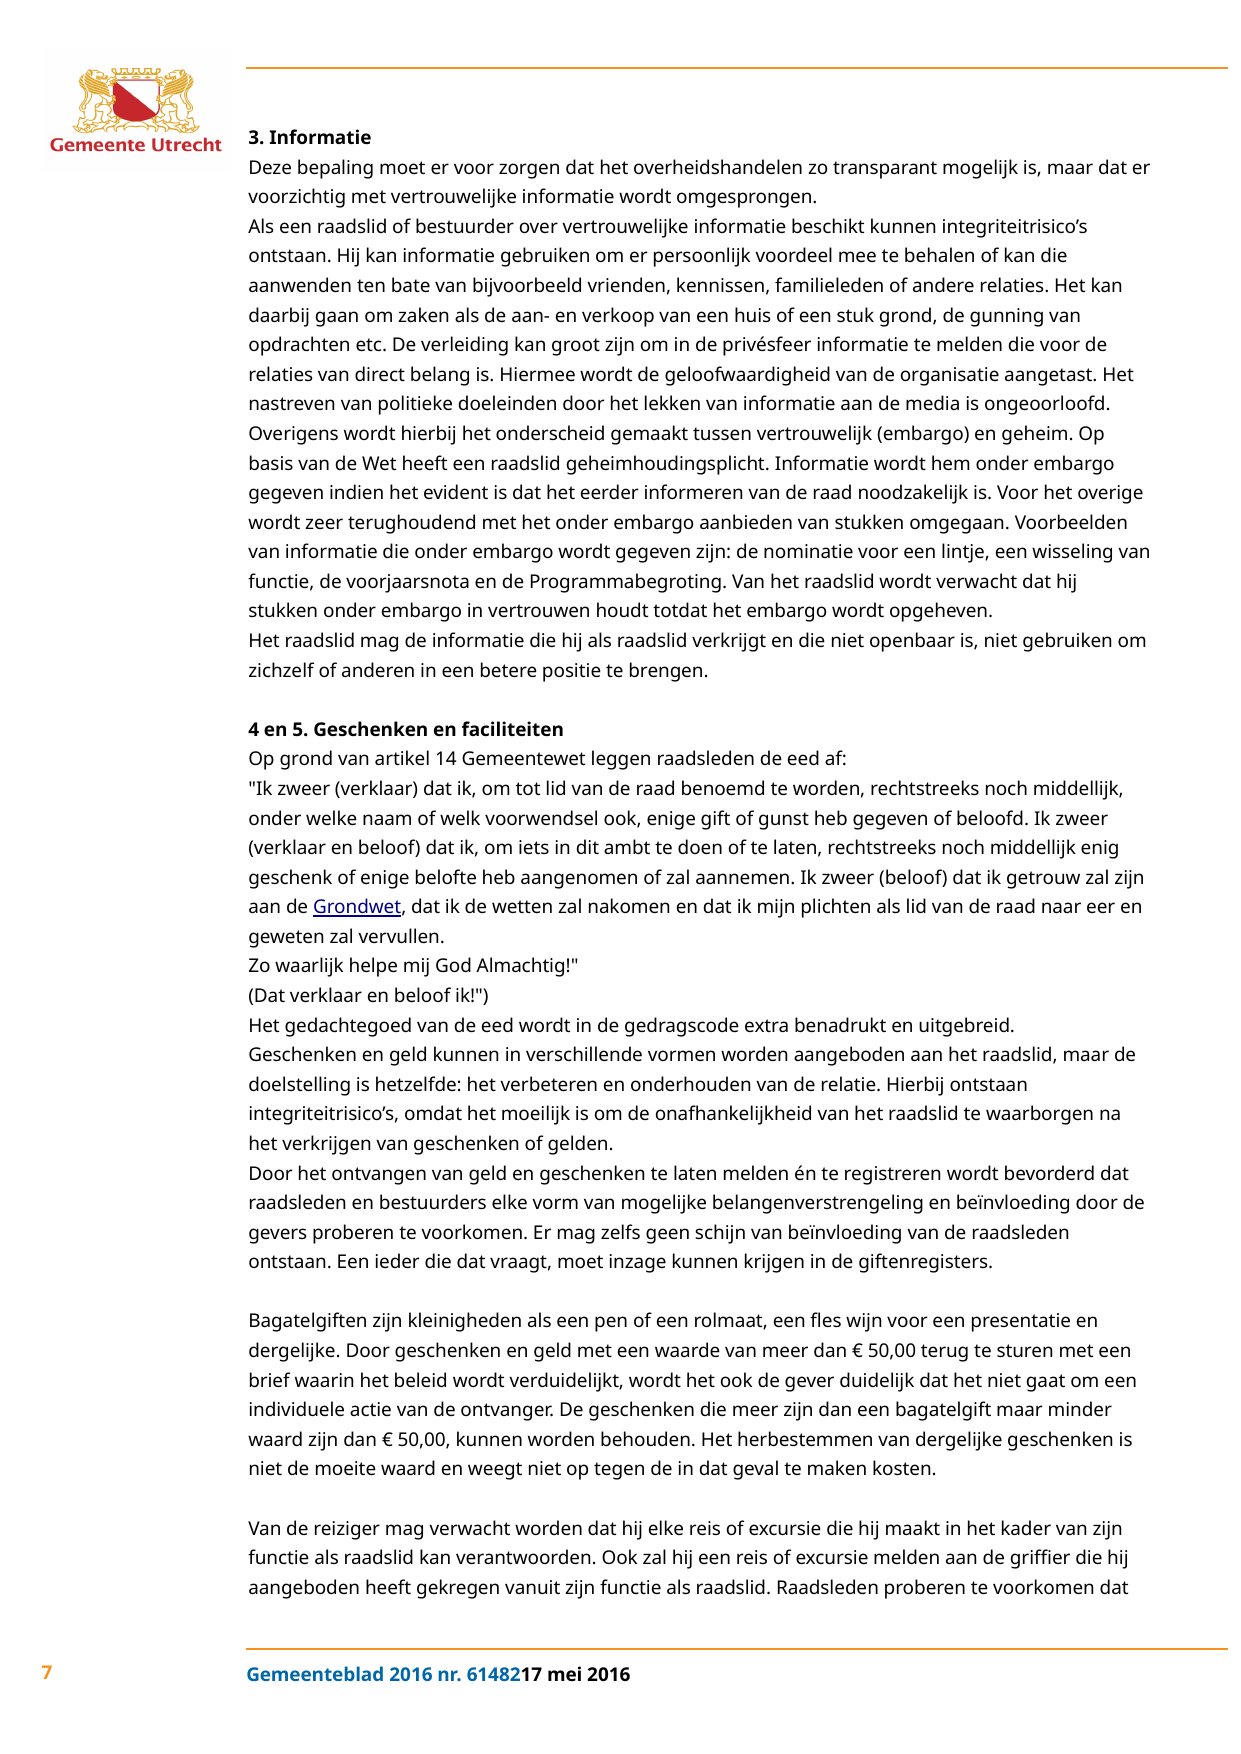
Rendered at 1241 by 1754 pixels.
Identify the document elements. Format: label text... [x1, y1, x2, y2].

text Deze bepaling moet er voor zorgen dat het overheidshandelen zo transparant mogelijk is, maar dat er voorzichtig met vertrouwelijke informatie wordt omgesprongen. [248, 154, 1152, 209]
text Het raadslid mag de informatie die hij als raadslid verkrijgt en die niet openbaar is, niet gebruiken om zichzelf of anderen in een betere positie te brengen. [248, 627, 1152, 683]
text Overigens wordt hierbij het onderscheid gemaakt tussen vertrouwelijk (embargo) en geheim. Op basis van de Wet heeft een raadslid geheimhoudingsplicht. Informatie wordt hem onder embargo gegeven indien het evident is dat het eerder informeren van de raad noodzakelijk is. Voor het overige wordt zeer terughoudend met het onder embargo aanbieden van stukken omgegaan. Voorbeelden van informatie die onder embargo wordt gegeven zijn: de nominatie voor een lintje, een wisseling van functie, de voorjaarsnota en de Programmabegroting. Van het raadslid wordt verwacht dat hij stukken onder embargo in vertrouwen houdt totdat het embargo wordt opgeheven. [248, 420, 1152, 623]
text 4 en 5. Geschenken en faciliteiten [248, 716, 1152, 742]
text Als een raadslid of bestuurder over vertrouwelijke informatie beschikt kunnen integriteitrisico’s ontstaan. Hij kan informatie gebruiken om er persoonlijk voordeel mee te behalen of kan die aanwenden ten bate van bijvoorbeeld vrienden, kennissen, familieleden of andere relaties. Het kan daarbij gaan om zaken als de aan- en verkoop van een huis of een stuk grond, de gunning van opdrachten etc. De verleiding kan groot zijn om in de privésfeer informatie te melden die voor de relaties van direct belang is. Hiermee wordt de geloofwaardigheid van de organisatie aangetast. Het nastreven van politieke doeleinden door het lekken van informatie aan de media is ongeoorloofd. [248, 213, 1152, 416]
text 3. Informatie [248, 124, 1152, 150]
text "Ik zweer (verklaar) dat ik, om tot lid van de raad benoemd te worden, rechtstreeks noch middellijk, onder welke naam of welk voorwendsel ook, enige gift of gunst heb gegeven of beloofd. Ik zweer (verklaar en beloof) dat ik, om iets in dit ambt te doen of te laten, rechtstreeks noch middellijk enig geschenk of enige belofte heb aangenomen of zal aannemen. Ik zweer (beloof) dat ik getrouw zal zijn aan de Grondwet, dat ik de wetten zal nakomen en dat ik mijn plichten als lid van de raad naar eer en geweten zal vervullen. [248, 775, 1152, 949]
text Op grond van artikel 14 Gemeentewet leggen raadsleden de eed af: [248, 746, 1152, 771]
text Geschenken en geld kunnen in verschillende vormen worden aangeboden aan het raadslid, maar de doelstelling is hetzelfde: het verbeteren en onderhouden van de relatie. Hierbij ontstaan integriteitrisico’s, omdat het moeilijk is om de onafhankelijkheid van het raadslid te waarborgen na het verkrijgen van geschenken of gelden. [248, 1041, 1152, 1156]
picture [41, 47, 231, 172]
text Bagatelgiften zijn kleinigheden als een pen of een rolmaat, een fles wijn voor een presentatie en dergelijke. Door geschenken en geld met een waarde van meer dan € 50,00 terug te sturen met een brief waarin het beleid wordt verduidelijkt, wordt het ook de gever duidelijk dat het niet gaat om een individuele actie van de ontvanger. De geschenken die meer zijn dan een bagatelgift maar minder waard zijn dan € 50,00, kunnen worden behouden. Het herbestemmen van dergelijke geschenken is niet de moeite waard en weegt niet op tegen de in dat geval te maken kosten. [248, 1308, 1152, 1481]
text (Dat verklaar en beloof ik!") [248, 982, 1152, 1008]
text Door het ontvangen van geld en geschenken te laten melden én te registreren wordt bevorderd dat raadsleden en bestuurders elke vorm van mogelijke belangenverstrengeling en beïnvloeding door de gevers proberen te voorkomen. Er mag zelfs geen schijn van beïnvloeding van de raadsleden ontstaan. Een ieder die dat vraagt, moet inzage kunnen krijgen in de giftenregisters. [248, 1160, 1152, 1274]
text Van de reiziger mag verwacht worden dat hij elke reis of excursie die hij maakt in het kader van zijn functie als raadslid kan verantwoorden. Ook zal hij een reis of excursie melden aan de griffier die hij aangeboden heeft gekregen vanuit zijn functie als raadslid. Raadsleden proberen te voorkomen dat [248, 1515, 1152, 1600]
text Zo waarlijk helpe mij God Almachtig!" [248, 953, 1152, 978]
text Het gedachtegoed van de eed wordt in de gedragscode extra benadrukt en uitgebreid. [248, 1012, 1152, 1038]
